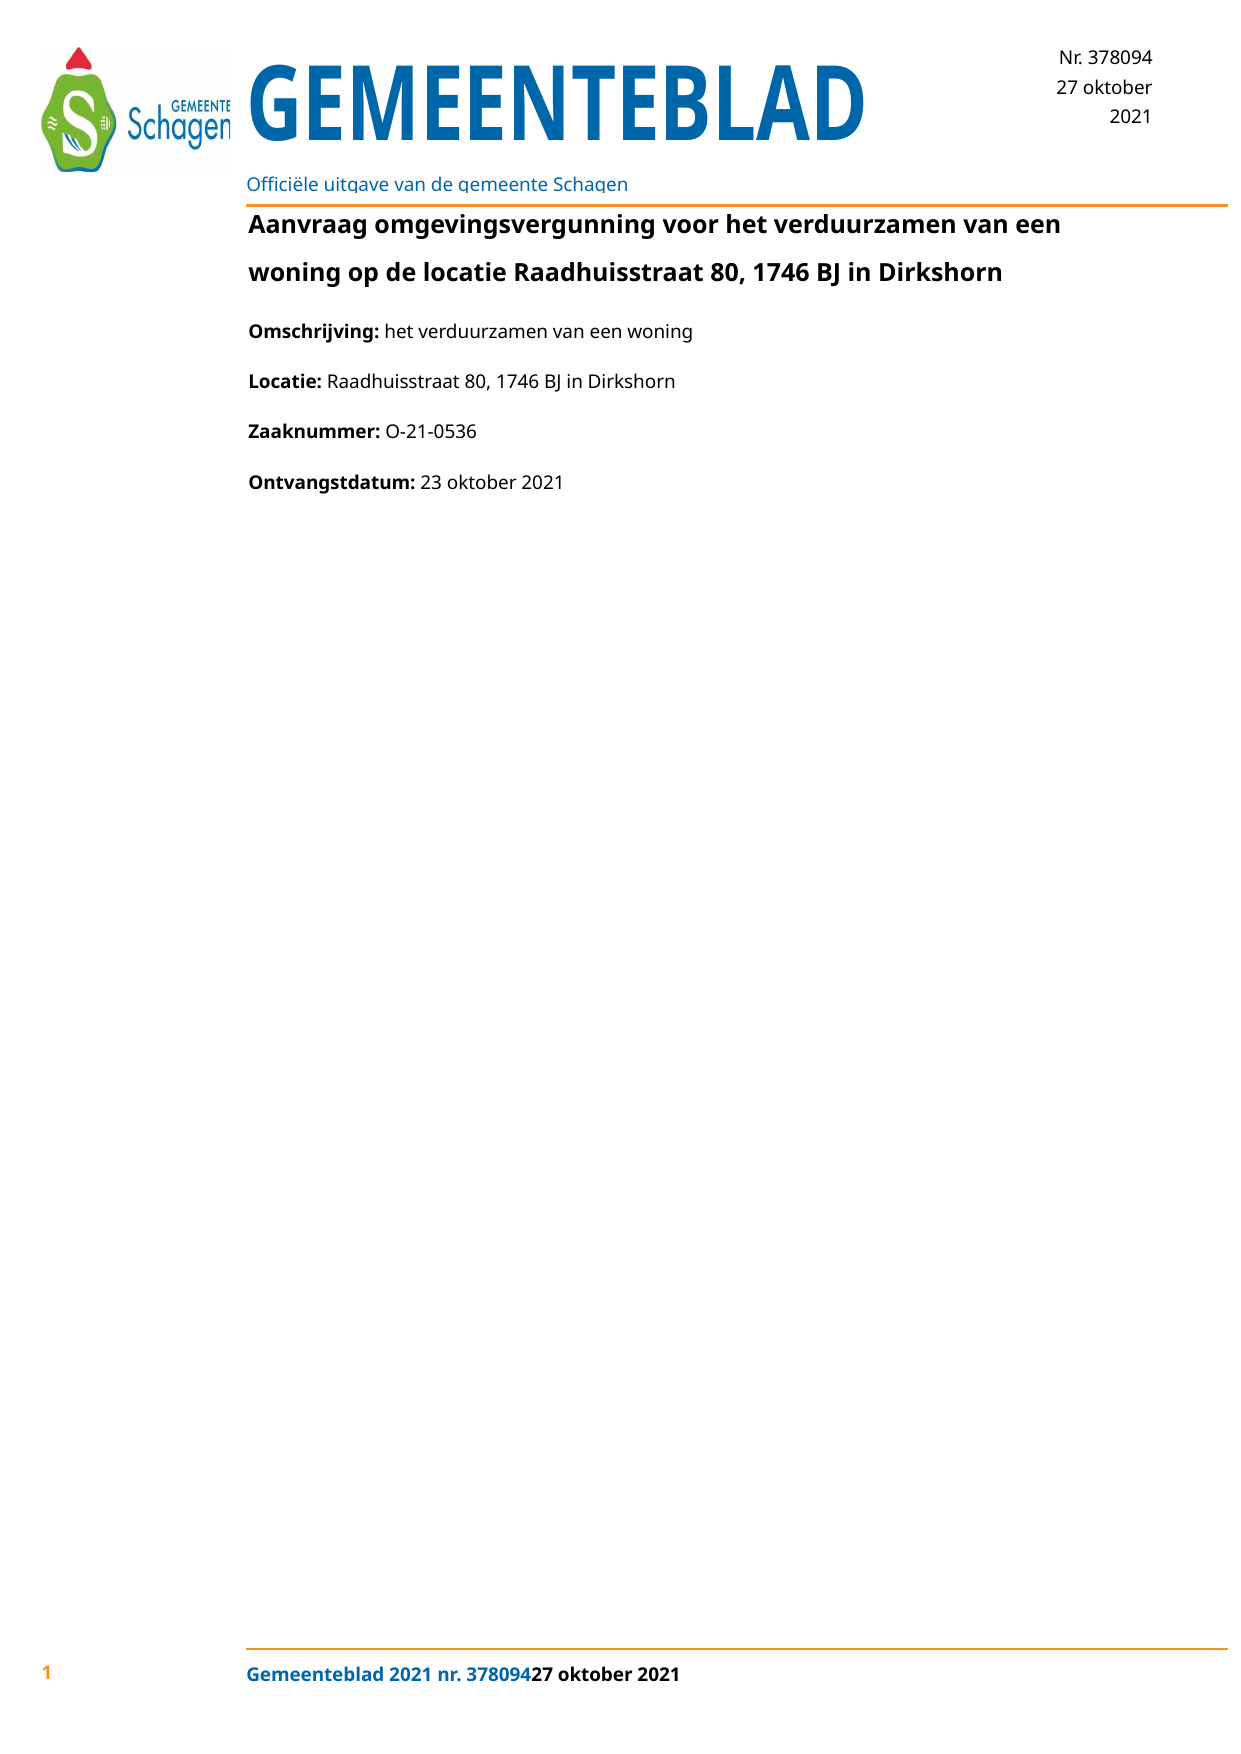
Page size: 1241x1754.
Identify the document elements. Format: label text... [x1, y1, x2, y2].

text Omschrijving: het verduurzamen van een woning [248, 318, 1152, 344]
text Zaaknummer: O-21-0536 [248, 419, 1152, 444]
text Locatie: Raadhuisstraat 80, 1746 BJ in Dirkshorn [248, 368, 1152, 394]
text Aanvraag omgevingsvergunning voor het verduurzamen van een woning op de locatie Raadhuisstraat 80, 1746 BJ in Dirkshorn [248, 207, 1152, 288]
picture [41, 47, 231, 172]
text Ontvangstdatum: 23 oktober 2021 [248, 469, 1152, 495]
